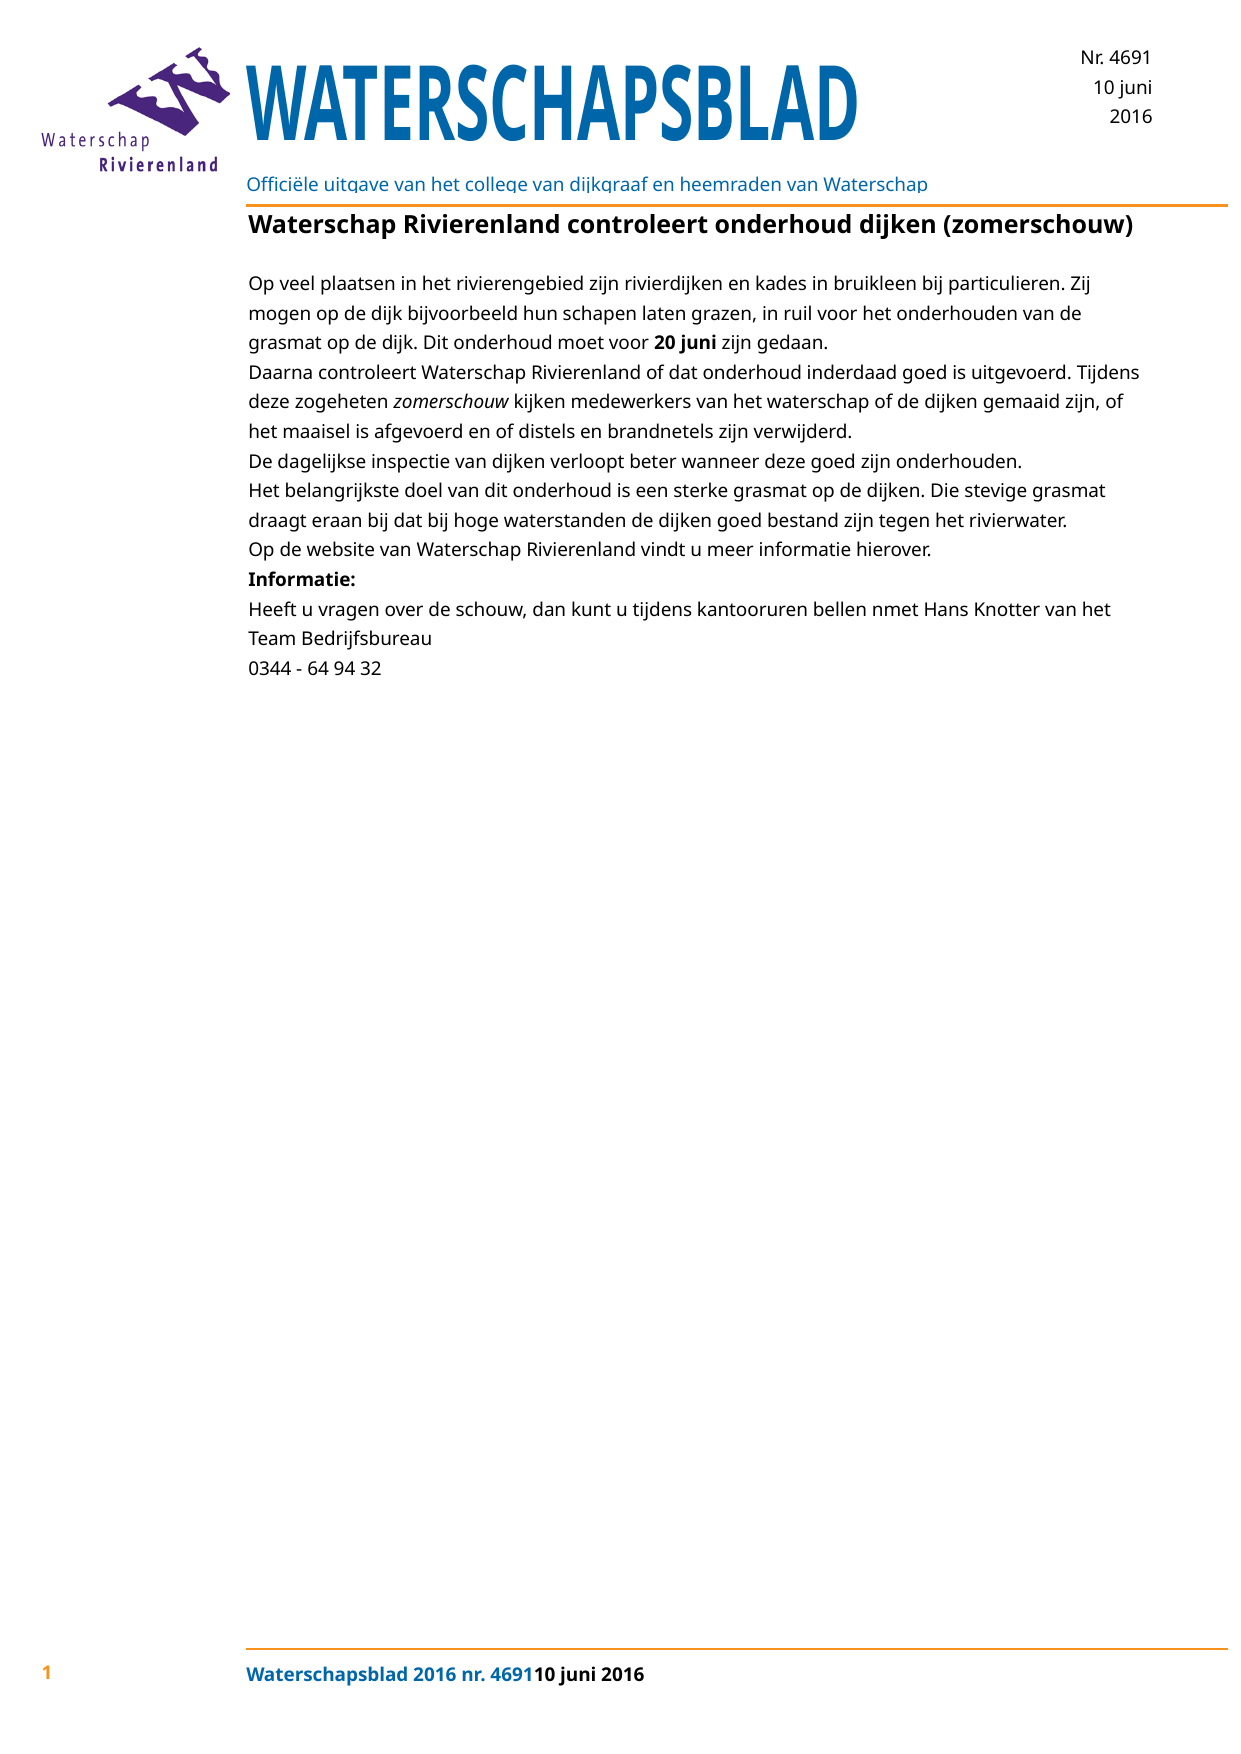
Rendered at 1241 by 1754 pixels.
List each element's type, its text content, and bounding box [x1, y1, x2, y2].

text Op de website van Waterschap Rivierenland vindt u meer informatie hierover. [248, 537, 1152, 562]
picture [41, 47, 231, 172]
text Waterschap Rivierenland controleert onderhoud dijken (zomerschouw) [248, 207, 1152, 241]
text Informatie: [248, 566, 1152, 592]
text Het belangrijkste doel van dit onderhoud is een sterke grasmat op de dijken. Die stevige grasmat draagt eraan bij dat bij hoge waterstanden de dijken goed bestand zijn tegen het rivierwater. [248, 477, 1152, 533]
text 0344 - 64 94 32 [248, 655, 1152, 681]
text Heeft u vragen over de schouw, dan kunt u tijdens kantooruren bellen nmet Hans Knotter van het Team Bedrijfsbureau [248, 596, 1152, 651]
text Op veel plaatsen in het rivierengebied zijn rivierdijken en kades in bruikleen bij particulieren. Zij mogen op de dijk bijvoorbeeld hun schapen laten grazen, in ruil voor het onderhouden van de grasmat op de dijk. Dit onderhoud moet voor 20 juni zijn gedaan. [248, 270, 1152, 355]
text Daarna controleert Waterschap Rivierenland of dat onderhoud inderdaad goed is uitgevoerd. Tijdens deze zogeheten zomerschouw kijken medewerkers van het waterschap of de dijken gemaaid zijn, of het maaisel is afgevoerd en of distels en brandnetels zijn verwijderd. [248, 359, 1152, 444]
text De dagelijkse inspectie van dijken verloopt beter wanneer deze goed zijn onderhouden. [248, 448, 1152, 473]
